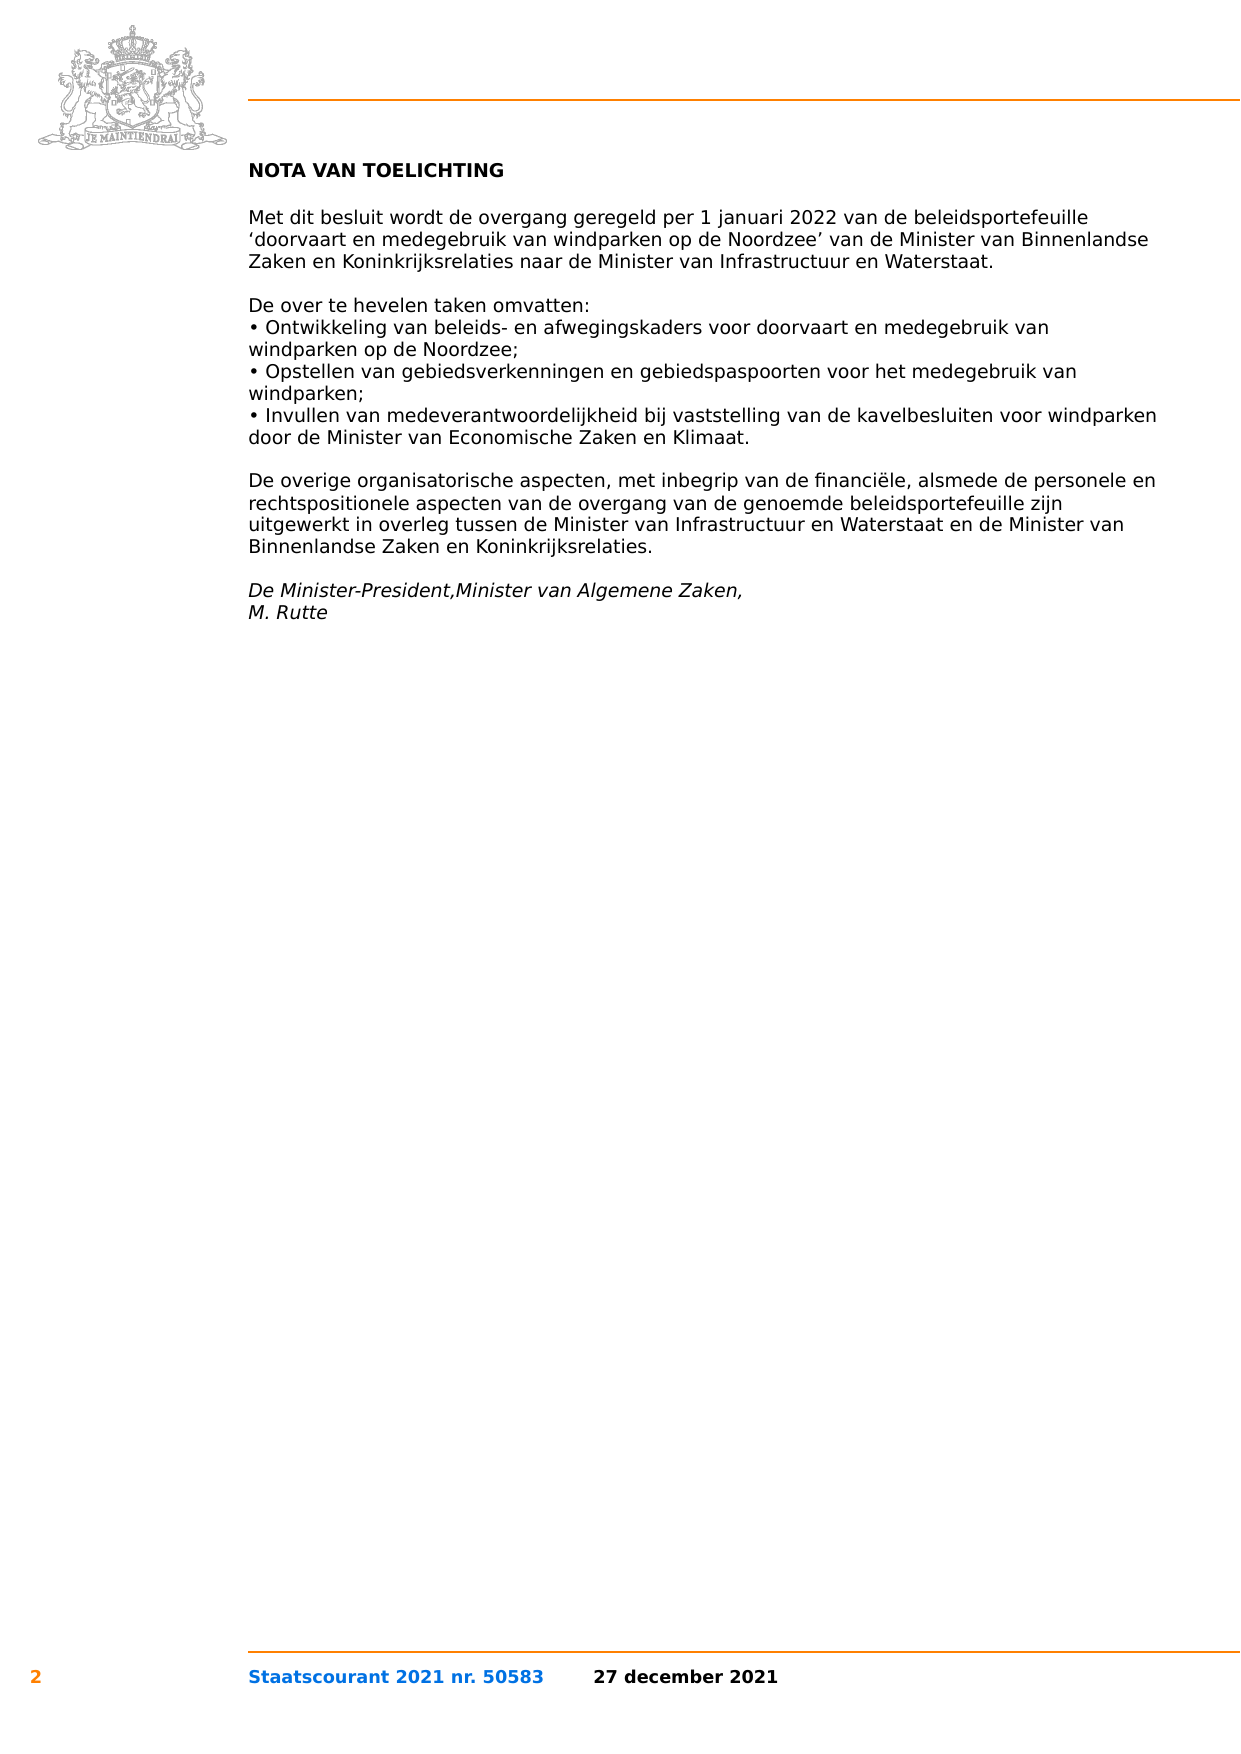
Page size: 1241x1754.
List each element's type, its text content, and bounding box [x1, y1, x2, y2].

text Met dit besluit wordt de overgang geregeld per 1 januari 2022 van de beleidsportefeuille ‘doorvaart en medegebruik van windparken op de Noordzee’ van de Minister van Binnenlandse Zaken en Koninkrijksrelaties naar de Minister van Infrastructuur en Waterstaat. [248, 207, 1163, 273]
subtitle NOTA VAN TOELICHTING [248, 160, 1163, 182]
text De over te hevelen taken omvatten: [248, 295, 1163, 317]
text • Opstellen van gebiedsverkenningen en gebiedspaspoorten voor het medegebruik van windparken; [248, 361, 1163, 404]
text • Invullen van medeverantwoordelijkheid bij vaststelling van de kavelbesluiten voor windparken door de Minister van Economische Zaken en Klimaat. [248, 404, 1163, 448]
text De Minister-President,Minister van Algemene Zaken, M. Rutte [248, 580, 1163, 624]
picture [38, 25, 227, 150]
text • Ontwikkeling van beleids- en afwegingskaders voor doorvaart en medegebruik van windparken op de Noordzee; [248, 317, 1163, 361]
text De overige organisatorische aspecten, met inbegrip van de financiële, alsmede de personele en rechtspositionele aspecten van de overgang van de genoemde beleidsportefeuille zijn uitgewerkt in overleg tussen de Minister van Infrastructuur en Waterstaat en de Minister van Binnenlandse Zaken en Koninkrijksrelaties. [248, 470, 1163, 558]
